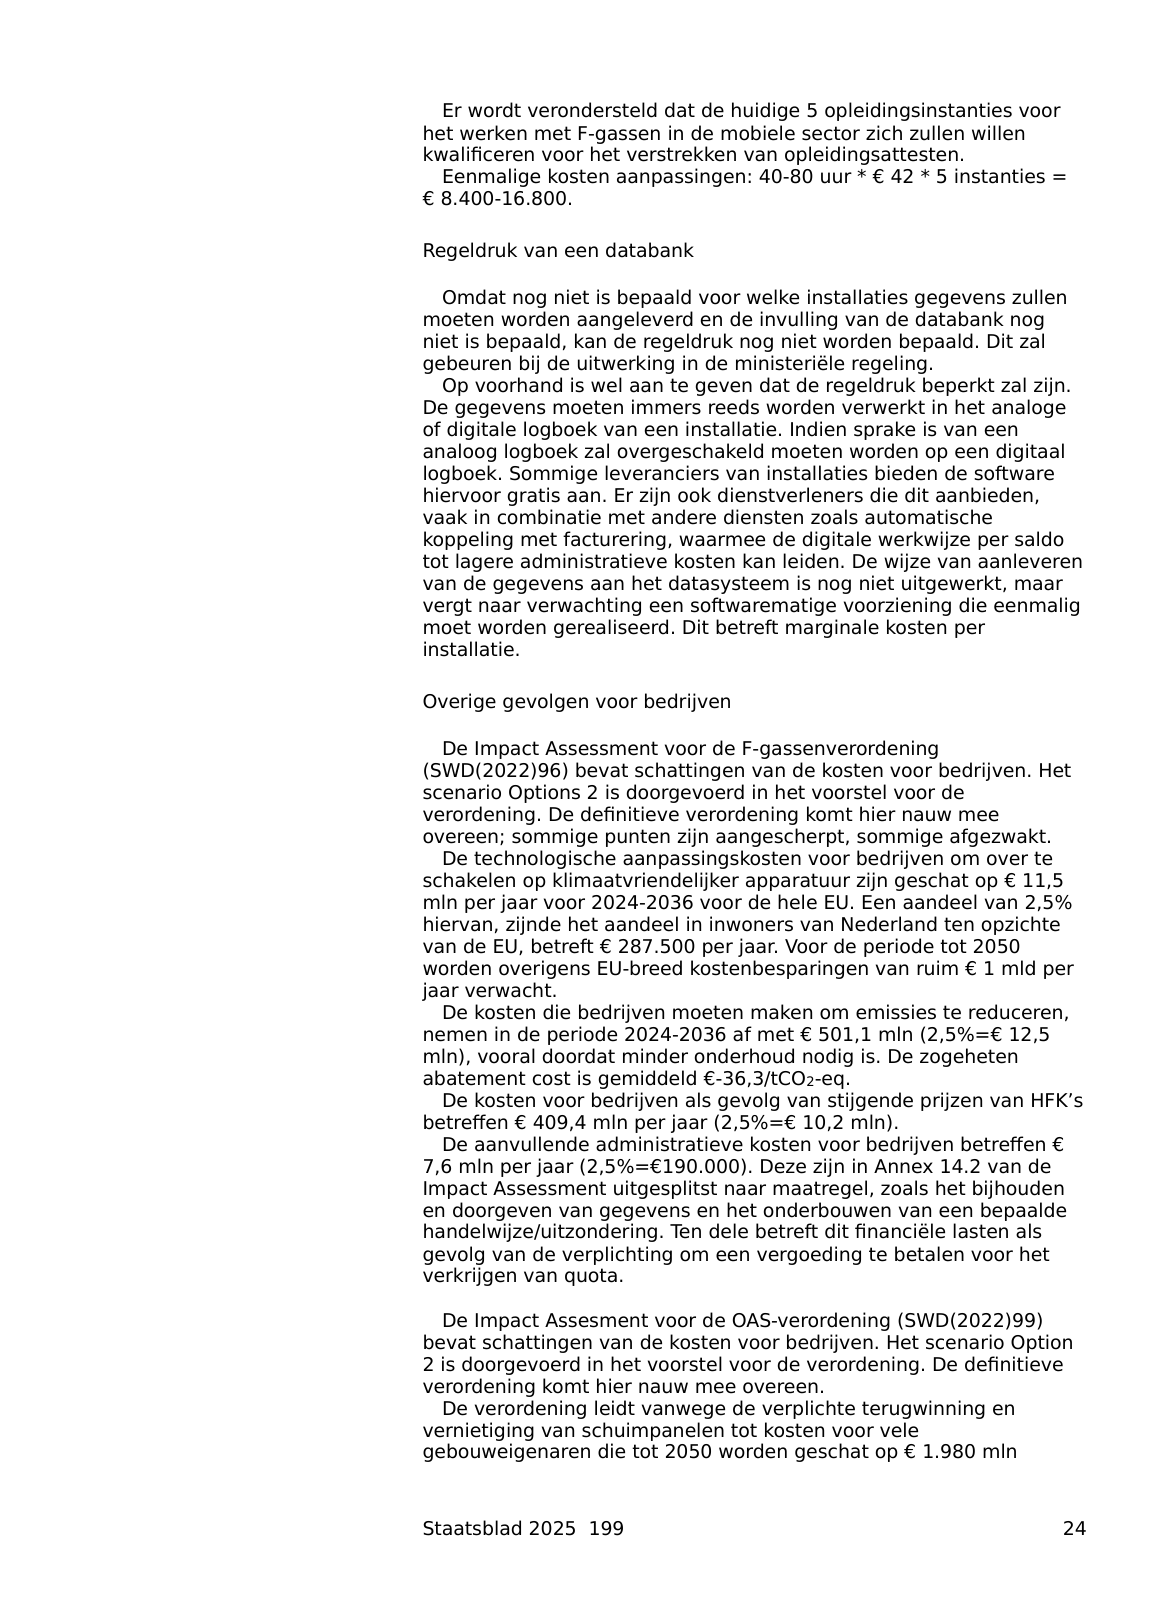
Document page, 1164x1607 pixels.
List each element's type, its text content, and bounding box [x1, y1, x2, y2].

text De Impact Assesment voor de OAS-verordening (SWD(2022)99) bevat schattingen van de kosten voor bedrijven. Het scenario Option 2 is doorgevoerd in het voorstel voor de verordening. De definitieve verordening komt hier nauw mee overeen. [422, 1309, 1087, 1397]
subtitle Overige gevolgen voor bedrijven [422, 691, 1087, 713]
text De kosten voor bedrijven als gevolg van stijgende prijzen van HFK’s betreffen € 409,4 mln per jaar (2,5%=€ 10,2 mln). [422, 1089, 1087, 1133]
text De technologische aanpassingskosten voor bedrijven om over te schakelen op klimaatvriendelijker apparatuur zijn geschat op € 11,5 mln per jaar voor 2024-2036 voor de hele EU. Een aandeel van 2,5% hiervan, zijnde het aandeel in inwoners van Nederland ten opzichte van de EU, betreft € 287.500 per jaar. Voor de periode tot 2050 worden overigens EU-breed kostenbesparingen van ruim € 1 mld per jaar verwacht. [422, 848, 1087, 1002]
text De aanvullende administratieve kosten voor bedrijven betreffen € 7,6 mln per jaar (2,5%=€190.000). Deze zijn in Annex 14.2 van de Impact Assessment uitgesplitst naar maatregel, zoals het bijhouden en doorgeven van gegevens en het onderbouwen van een bepaalde handelwijze/uitzondering. Ten dele betreft dit financiële lasten als gevolg van de verplichting om een vergoeding te betalen voor het verkrijgen van quota. [422, 1133, 1087, 1287]
text De kosten die bedrijven moeten maken om emissies te reduceren, nemen in de periode 2024-2036 af met € 501,1 mln (2,5%=€ 12,5 mln), vooral doordat minder onderhoud nodig is. De zogeheten abatement cost is gemiddeld €-36,3/tCO2-eq. [422, 1002, 1087, 1089]
text Op voorhand is wel aan te geven dat de regeldruk beperkt zal zijn. De gegevens moeten immers reeds worden verwerkt in het analoge of digitale logboek van een installatie. Indien sprake is van een analoog logboek zal overgeschakeld moeten worden op een digitaal logboek. Sommige leveranciers van installaties bieden de software hiervoor gratis aan. Er zijn ook dienstverleners die dit aanbieden, vaak in combinatie met andere diensten zoals automatische koppeling met facturering, waarmee de digitale werkwijze per saldo tot lagere administratieve kosten kan leiden. De wijze van aanleveren van de gegevens aan het datasysteem is nog niet uitgewerkt, maar vergt naar verwachting een softwarematige voorziening die eenmalig moet worden gerealiseerd. Dit betreft marginale kosten per installatie. [422, 375, 1087, 661]
text Omdat nog niet is bepaald voor welke installaties gegevens zullen moeten worden aangeleverd en de invulling van de databank nog niet is bepaald, kan de regeldruk nog niet worden bepaald. Dit zal gebeuren bij de uitwerking in de ministeriële regeling. [422, 287, 1087, 375]
text De Impact Assessment voor de F-gassenverordening (SWD(2022)96) bevat schattingen van de kosten voor bedrijven. Het scenario Options 2 is doorgevoerd in het voorstel voor de verordening. De definitieve verordening komt hier nauw mee overeen; sommige punten zijn aangescherpt, sommige afgezwakt. [422, 738, 1087, 848]
text De verordening leidt vanwege de verplichte terugwinning en vernietiging van schuimpanelen tot kosten voor vele gebouweigenaren die tot 2050 worden geschat op € 1.980 mln [422, 1397, 1087, 1463]
subtitle Regeldruk van een databank [422, 240, 1087, 262]
text Er wordt verondersteld dat de huidige 5 opleidingsinstanties voor het werken met F-gassen in de mobiele sector zich zullen willen kwalificeren voor het verstrekken van opleidingsattesten. [422, 100, 1087, 166]
text Eenmalige kosten aanpassingen: 40-80 uur * € 42 * 5 instanties = € 8.400-16.800. [422, 166, 1087, 210]
